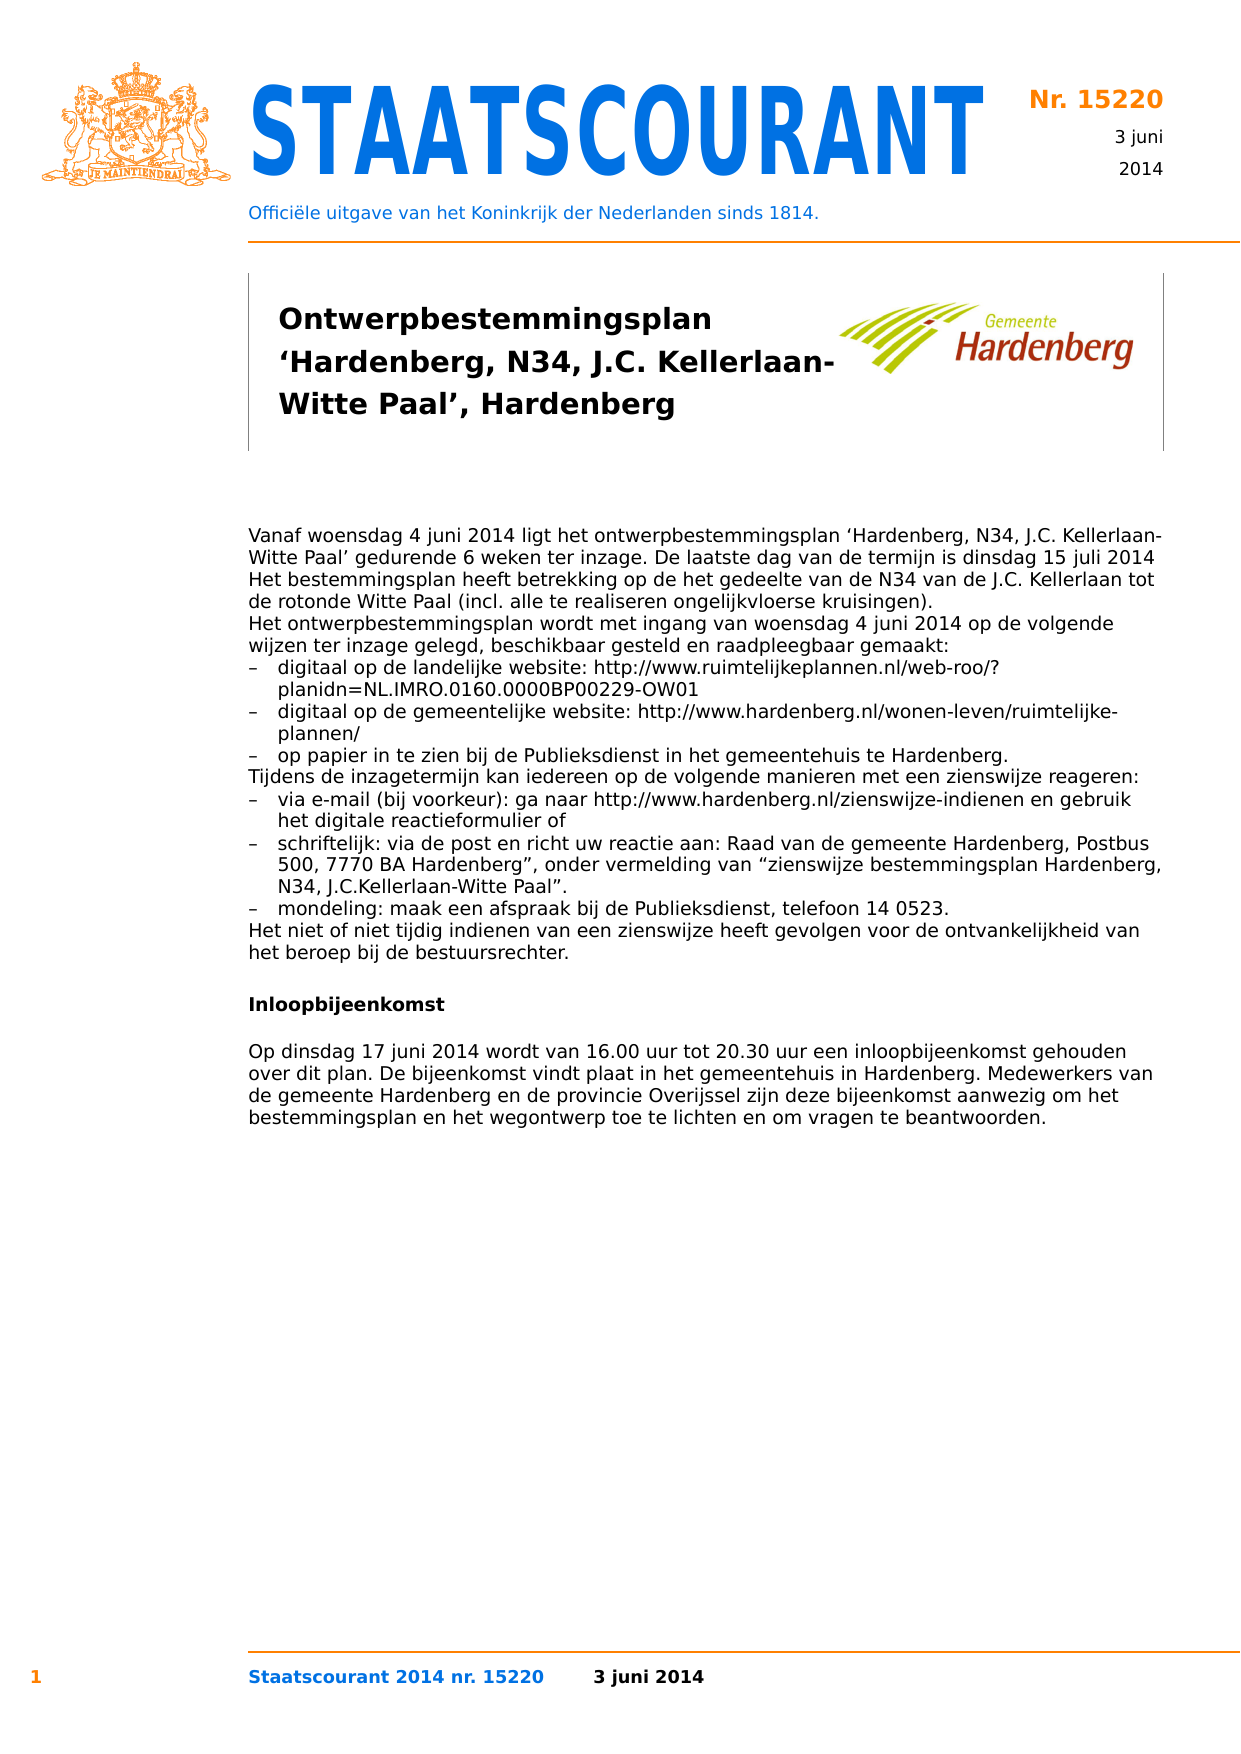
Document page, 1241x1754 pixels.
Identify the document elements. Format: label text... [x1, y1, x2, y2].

picture [41, 62, 231, 186]
table_header STAATSCOURANT [248, 62, 998, 203]
table_header Nr. 15220 [998, 62, 1240, 121]
text Het niet of niet tijdig indienen van een zienswijze heeft gevolgen voor de ontvankelijkheid van het beroep bij de bestuursrechter. [248, 920, 1163, 964]
picture [838, 302, 1134, 374]
table_header [25, 62, 248, 241]
text – schriftelijk: via de post en richt uw reactie aan: Raad van de gemeente Hardenberg, Postbus 500, 7770 BA Hardenberg”, onder vermelding van “zienswijze bestemmingsplan Hardenberg, N34, J.C.Kellerlaan-Witte Paal”. [248, 832, 1163, 898]
table_cell Officiële uitgave van het Koninkrijk der Nederlanden sinds 1814. [248, 203, 1240, 241]
subtitle Inloopbijeenkomst [248, 994, 1163, 1016]
text – digitaal op de gemeentelijke website: http://www.hardenberg.nl/wonen-leven/ruimtelijke-plannen/ [248, 701, 1163, 744]
text Het ontwerpbestemmingsplan wordt met ingang van woensdag 4 juni 2014 op de volgende wijzen ter inzage gelegd, beschikbaar gesteld en raadpleegbaar gemaakt: [248, 613, 1163, 657]
subtitle Ontwerpbestemmingsplan ‘Hardenberg, N34, J.C. Kellerlaan-Witte Paal’, Hardenberg [249, 273, 1163, 451]
text Het bestemmingsplan heeft betrekking op de het gedeelte van de N34 van de J.C. Kellerlaan tot de rotonde Witte Paal (incl. alle te realiseren ongelijkvloerse kruisingen). [248, 569, 1163, 613]
text – op papier in te zien bij de Publieksdienst in het gemeentehuis te Hardenberg. [248, 744, 1163, 766]
text – via e-mail (bij voorkeur): ga naar http://www.hardenberg.nl/zienswijze-indienen en gebruik het digitale reactieformulier of [248, 788, 1163, 832]
text Vanaf woensdag 4 juni 2014 ligt het ontwerpbestemmingsplan ‘Hardenberg, N34, J.C. Kellerlaan-Witte Paal’ gedurende 6 weken ter inzage. De laatste dag van de termijn is dinsdag 15 juli 2014 [248, 525, 1163, 569]
text Tijdens de inzagetermijn kan iedereen op de volgende manieren met een zienswijze reageren: [248, 766, 1163, 788]
text Op dinsdag 17 juni 2014 wordt van 16.00 uur tot 20.30 uur een inloopbijeenkomst gehouden over dit plan. De bijeenkomst vindt plaat in het gemeentehuis in Hardenberg. Medewerkers van de gemeente Hardenberg en de provincie Overijssel zijn deze bijeenkomst aanwezig om het bestemmingsplan en het wegontwerp toe te lichten en om vragen te beantwoorden. [248, 1041, 1163, 1129]
table_cell 3 juni [998, 121, 1240, 153]
table_cell 2014 [998, 153, 1240, 203]
text – digitaal op de landelijke website: http://www.ruimtelijkeplannen.nl/web-roo/?planidn=NL.IMRO.0160.0000BP00229-OW01 [248, 657, 1163, 701]
text – mondeling: maak een afspraak bij de Publieksdienst, telefoon 14 0523. [248, 898, 1163, 920]
